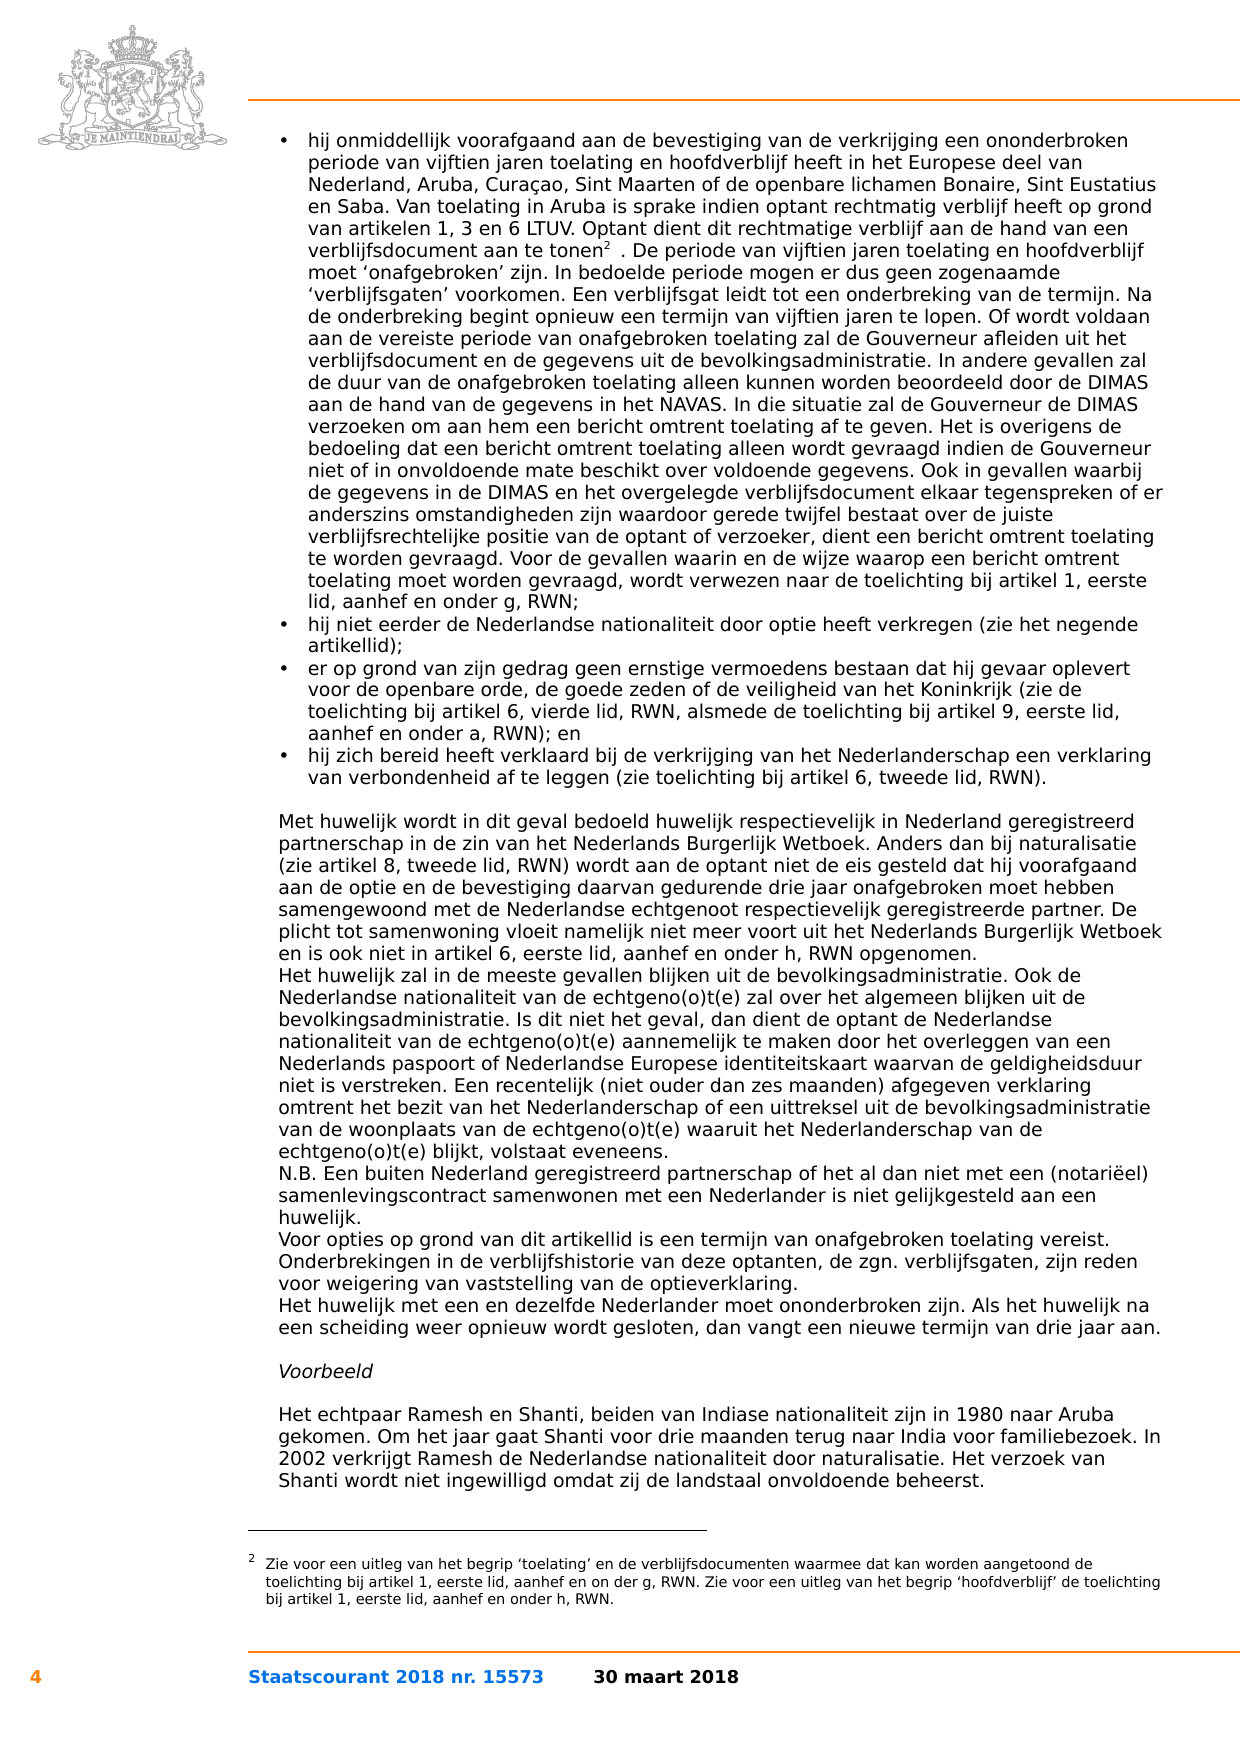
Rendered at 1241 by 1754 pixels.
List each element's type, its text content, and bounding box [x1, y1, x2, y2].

text • er op grond van zijn gedrag geen ernstige vermoedens bestaan dat hij gevaar oplevert voor de openbare orde, de goede zeden of de veiligheid van het Koninkrijk (zie de toelichting bij artikel 6, vierde lid, RWN, alsmede de toelichting bij artikel 9, eerste lid, aanhef en onder a, RWN); en [278, 657, 1163, 745]
text Het huwelijk zal in de meeste gevallen blijken uit de bevolkingsadministratie. Ook de Nederlandse nationaliteit van de echtgeno(o)t(e) zal over het algemeen blijken uit de bevolkingsadministratie. Is dit niet het geval, dan dient de optant de Nederlandse nationaliteit van de echtgeno(o)t(e) aannemelijk te maken door het overleggen van een Nederlands paspoort of Nederlandse Europese identiteitskaart waarvan de geldigheidsduur niet is verstreken. Een recentelijk (niet ouder dan zes maanden) afgegeven verklaring omtrent het bezit van het Nederlanderschap of een uittreksel uit de bevolkingsadministratie van de woonplaats van de echtgeno(o)t(e) waaruit het Nederlanderschap van de echtgeno(o)t(e) blijkt, volstaat eveneens. [278, 965, 1163, 1163]
text • hij niet eerder de Nederlandse nationaliteit door optie heeft verkregen (zie het negende artikellid); [278, 613, 1163, 657]
text N.B. Een buiten Nederland geregistreerd partnerschap of het al dan niet met een (notariëel) samenlevingscontract samenwonen met een Nederlander is niet gelijkgesteld aan een huwelijk. [278, 1163, 1163, 1229]
text Met huwelijk wordt in dit geval bedoeld huwelijk respectievelijk in Nederland geregistreerd partnerschap in de zin van het Nederlands Burgerlijk Wetboek. Anders dan bij naturalisatie (zie artikel 8, tweede lid, RWN) wordt aan de optant niet de eis gesteld dat hij voorafgaand aan de optie en de bevestiging daarvan gedurende drie jaar onafgebroken moet hebben samengewoond met de Nederlandse echtgenoot respectievelijk geregistreerde partner. De plicht tot samenwoning vloeit namelijk niet meer voort uit het Nederlands Burgerlijk Wetboek en is ook niet in artikel 6, eerste lid, aanhef en onder h, RWN opgenomen. [278, 811, 1163, 965]
picture [38, 25, 227, 150]
text • hij onmiddellijk voorafgaand aan de bevestiging van de verkrijging een ononderbroken periode van vijftien jaren toelating en hoofdverblijf heeft in het Europese deel van Nederland, Aruba, Curaçao, Sint Maarten of de openbare lichamen Bonaire, Sint Eustatius en Saba. Van toelating in Aruba is sprake indien optant rechtmatig verblijf heeft op grond van artikelen 1, 3 en 6 LTUV. Optant dient dit rechtmatige verblijf aan de hand van een verblijfsdocument aan te tonen . De periode van vijftien jaren toelating en hoofdverblijf moet ‘onafgebroken’ zijn. In bedoelde periode mogen er dus geen zogenaamde ‘verblijfsgaten’ voorkomen. Een verblijfsgat leidt tot een onderbreking van de termijn. Na de onderbreking begint opnieuw een termijn van vijftien jaren te lopen. Of wordt voldaan aan de vereiste periode van onafgebroken toelating zal de Gouverneur afleiden uit het verblijfsdocument en de gegevens uit de bevolkingsadministratie. In andere gevallen zal de duur van de onafgebroken toelating alleen kunnen worden beoordeeld door de DIMAS aan de hand van de gegevens in het NAVAS. In die situatie zal de Gouverneur de DIMAS verzoeken om aan hem een bericht omtrent toelating af te geven. Het is overigens de bedoeling dat een bericht omtrent toelating alleen wordt gevraagd indien de Gouverneur niet of in onvoldoende mate beschikt over voldoende gegevens. Ook in gevallen waarbij de gegevens in de DIMAS en het overgelegde verblijfsdocument elkaar tegenspreken of er anderszins omstandigheden zijn waardoor gerede twijfel bestaat over de juiste verblijfsrechtelijke positie van de optant of verzoeker, dient een bericht omtrent toelating te worden gevraagd. Voor de gevallen waarin en de wijze waarop een bericht omtrent toelating moet worden gevraagd, wordt verwezen naar de toelichting bij artikel 1, eerste lid, aanhef en onder g, RWN; [278, 130, 1163, 613]
text • hij zich bereid heeft verklaard bij de verkrijging van het Nederlanderschap een verklaring van verbondenheid af te leggen (zie toelichting bij artikel 6, tweede lid, RWN). [278, 745, 1163, 789]
subtitle Voorbeeld [278, 1361, 1163, 1382]
text Het huwelijk met een en dezelfde Nederlander moet ononderbroken zijn. Als het huwelijk na een scheiding weer opnieuw wordt gesloten, dan vangt een nieuwe termijn van drie jaar aan. [278, 1295, 1163, 1339]
text Het echtpaar Ramesh en Shanti, beiden van Indiase nationaliteit zijn in 1980 naar Aruba gekomen. Om het jaar gaat Shanti voor drie maanden terug naar India voor familiebezoek. In 2002 verkrijgt Ramesh de Nederlandse nationaliteit door naturalisatie. Het verzoek van Shanti wordt niet ingewilligd omdat zij de landstaal onvoldoende beheerst. [278, 1404, 1163, 1492]
text Voor opties op grond van dit artikellid is een termijn van onafgebroken toelating vereist. Onderbrekingen in de verblijfshistorie van deze optanten, de zgn. verblijfsgaten, zijn reden voor weigering van vaststelling van de optieverklaring. [278, 1229, 1163, 1295]
text Zie voor een uitleg van het begrip ‘toelating’ en de verblijfsdocumenten waarmee dat kan worden aangetoond de toelichting bij artikel 1, eerste lid, aanhef en on der g, RWN. Zie voor een uitleg van het begrip ‘hoofdverblijf’ de toelichting bij artikel 1, eerste lid, aanhef en onder h, RWN. [248, 1552, 1163, 1608]
